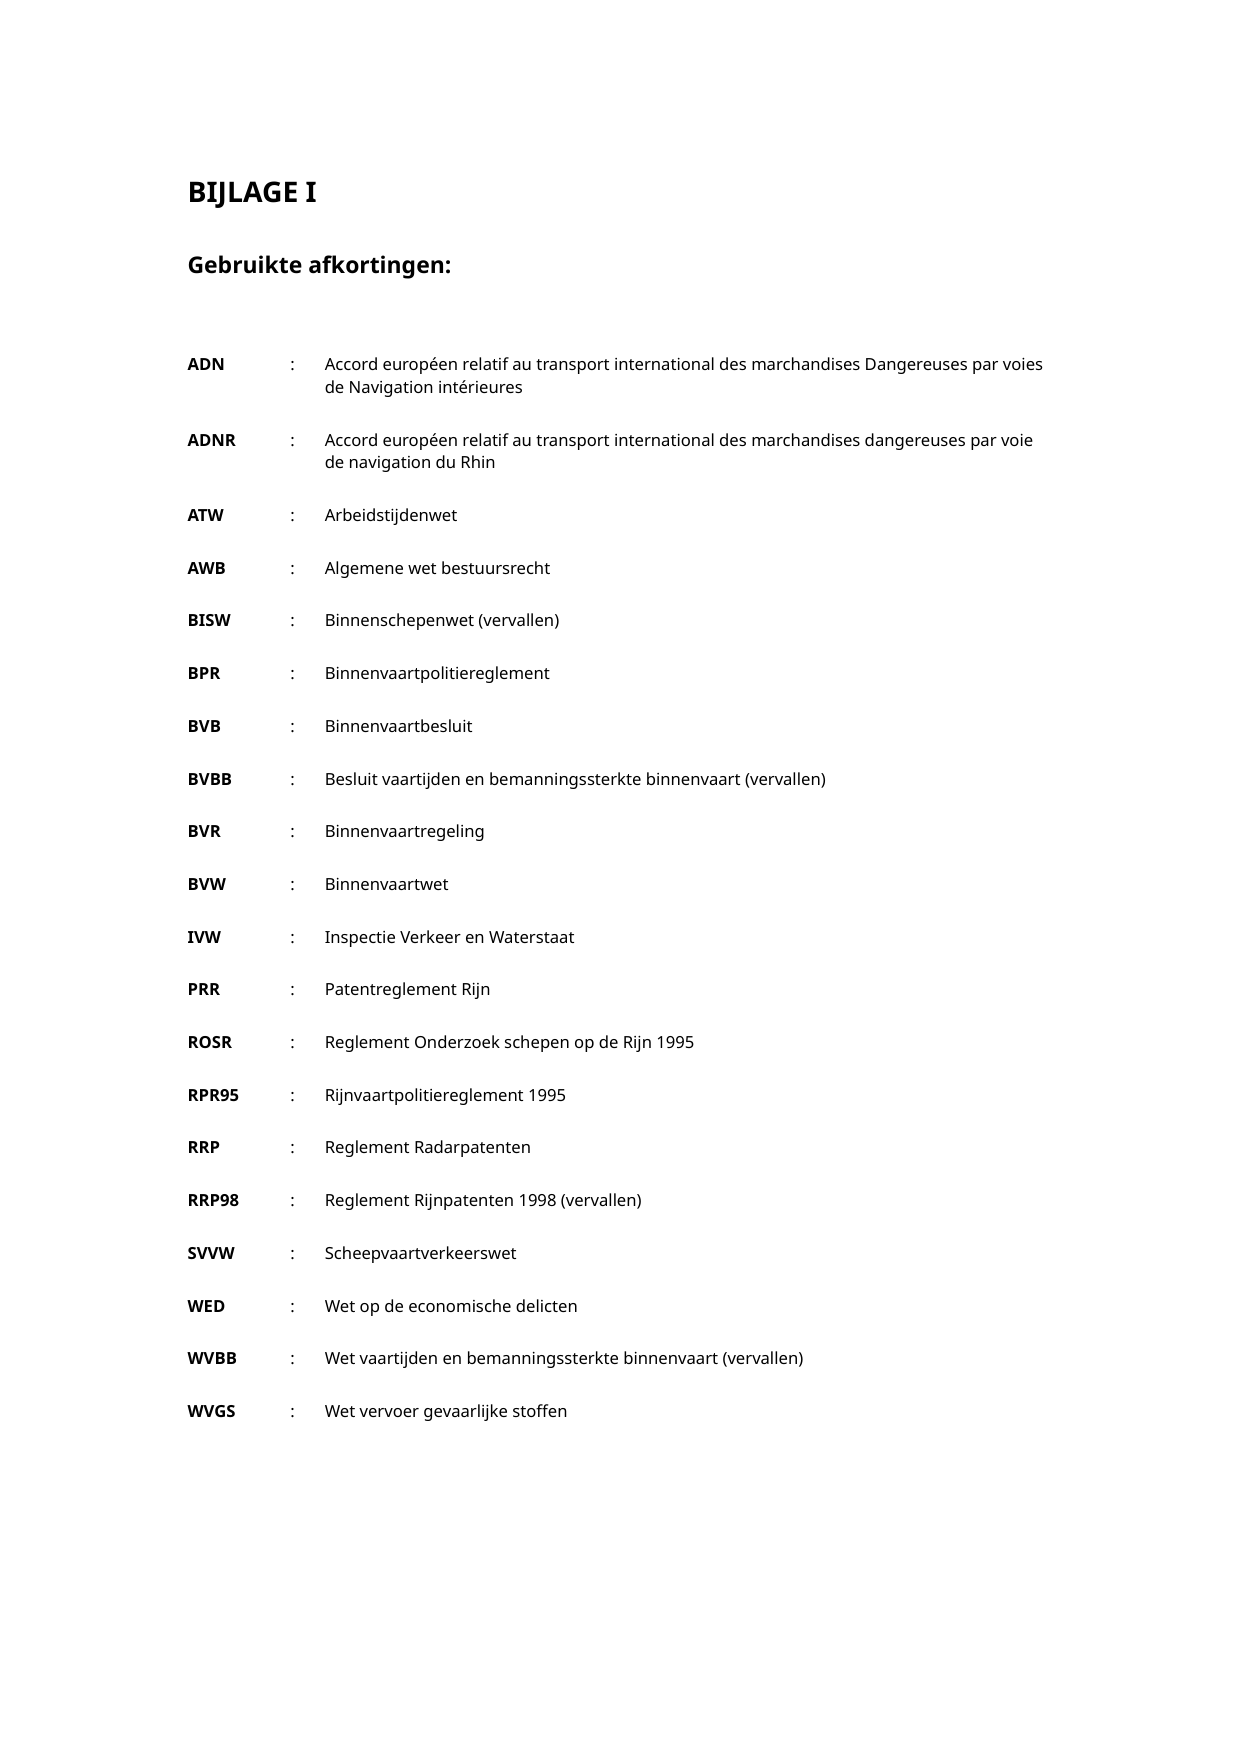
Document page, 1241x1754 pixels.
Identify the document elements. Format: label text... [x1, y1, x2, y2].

table_cell Binnenvaartregeling [325, 820, 1053, 873]
table_cell Arbeidstijdenwet [325, 504, 1053, 556]
table_cell Accord européen relatif au transport international des marchandises dangereuses par voie de navigation du Rhin [325, 428, 1053, 504]
table_cell : [290, 1242, 324, 1294]
table_cell : [290, 1400, 324, 1452]
table_cell Reglement Onderzoek schepen op de Rijn 1995 [325, 1031, 1053, 1083]
table_cell : [290, 1347, 324, 1400]
table_cell AWB [188, 556, 290, 609]
table_cell : [290, 1189, 324, 1242]
table_cell RPR95 [188, 1084, 290, 1136]
subtitle BIJLAGE I [187, 172, 1053, 211]
table_cell Rijnvaartpolitiereglement 1995 [325, 1084, 1053, 1136]
table_cell : [290, 504, 324, 556]
table_cell Wet vervoer gevaarlijke stoffen [325, 1400, 1053, 1452]
subtitle Gebruikte afkortingen: [187, 249, 1053, 280]
table_cell : [290, 1084, 324, 1136]
table_header ADN [188, 353, 290, 428]
table_cell Binnenvaartbesluit [325, 715, 1053, 767]
table_cell : [290, 978, 324, 1031]
table_cell Algemene wet bestuursrecht [325, 556, 1053, 609]
table_cell IVW [188, 925, 290, 978]
table_cell RRP [188, 1136, 290, 1189]
table_cell : [290, 925, 324, 978]
table_cell WVGS [188, 1400, 290, 1452]
table_cell : [290, 820, 324, 873]
table_cell : [290, 715, 324, 767]
table_cell ROSR [188, 1031, 290, 1083]
table_cell WED [188, 1294, 290, 1347]
table_header Accord européen relatif au transport international des marchandises Dangereuses par voies de Navigation intérieures [325, 353, 1053, 428]
table_cell Scheepvaartverkeerswet [325, 1242, 1053, 1294]
table_cell Wet vaartijden en bemanningssterkte binnenvaart (vervallen) [325, 1347, 1053, 1400]
table_cell BISW [188, 609, 290, 662]
table_cell Besluit vaartijden en bemanningssterkte binnenvaart (vervallen) [325, 767, 1053, 820]
table_cell : [290, 767, 324, 820]
table_cell Patentreglement Rijn [325, 978, 1053, 1031]
table_cell : [290, 1136, 324, 1189]
table_cell PRR [188, 978, 290, 1031]
table_cell : [290, 1294, 324, 1347]
table_cell : [290, 556, 324, 609]
table_cell BVR [188, 820, 290, 873]
table_cell BVB [188, 715, 290, 767]
table_cell BPR [188, 662, 290, 714]
table_cell SVVW [188, 1242, 290, 1294]
table_header : [290, 353, 324, 428]
table_cell : [290, 873, 324, 925]
table_cell ATW [188, 504, 290, 556]
table_cell : [290, 662, 324, 714]
table_cell ADNR [188, 428, 290, 504]
table_cell BVBB [188, 767, 290, 820]
table_cell : [290, 428, 324, 504]
table_cell Wet op de economische delicten [325, 1294, 1053, 1347]
table_cell Reglement Rijnpatenten 1998 (vervallen) [325, 1189, 1053, 1242]
table_cell Reglement Radarpatenten [325, 1136, 1053, 1189]
table_cell BVW [188, 873, 290, 925]
table_cell RRP98 [188, 1189, 290, 1242]
table_cell WVBB [188, 1347, 290, 1400]
table_cell Binnenschepenwet (vervallen) [325, 609, 1053, 662]
table_cell : [290, 1031, 324, 1083]
table_cell Inspectie Verkeer en Waterstaat [325, 925, 1053, 978]
table_cell : [290, 609, 324, 662]
table_cell Binnenvaartpolitiereglement [325, 662, 1053, 714]
table_cell Binnenvaartwet [325, 873, 1053, 925]
